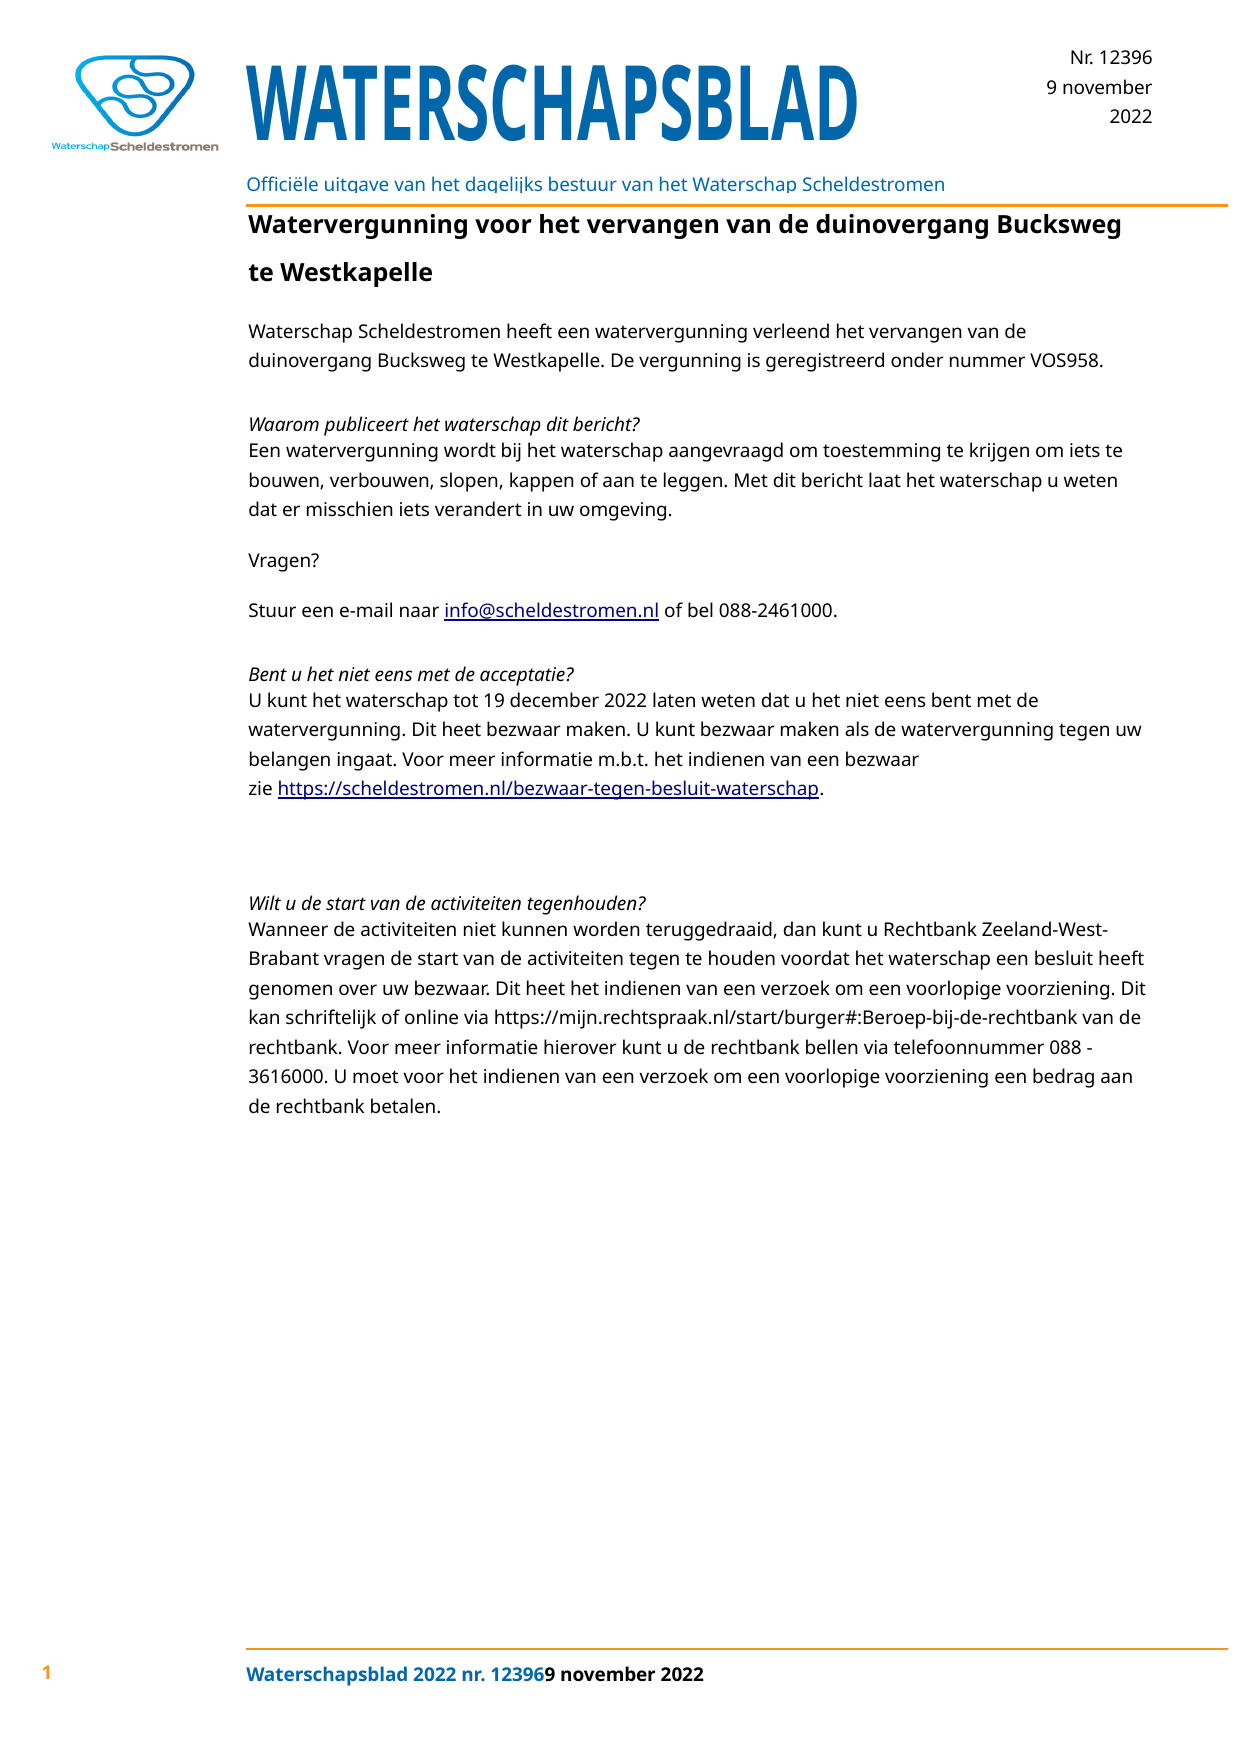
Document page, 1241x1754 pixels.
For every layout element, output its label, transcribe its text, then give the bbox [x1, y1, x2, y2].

text Watervergunning voor het vervangen van de duinovergang Bucksweg te Westkapelle [248, 207, 1152, 288]
text Stuur een e-mail naar info@scheldestromen.nl of bel 088-2461000. [248, 597, 1152, 623]
text Bent u het niet eens met de acceptatie? [248, 661, 1152, 687]
text Waterschap Scheldestromen heeft een watervergunning verleend het vervangen van de duinovergang Bucksweg te Westkapelle. De vergunning is geregistreerd onder nummer VOS958. [248, 318, 1152, 373]
text Waarom publiceert het waterschap dit bericht? [248, 411, 1152, 437]
text Een watervergunning wordt bij het waterschap aangevraagd om toestemming te krijgen om iets te bouwen, verbouwen, slopen, kappen of aan te leggen. Met dit bericht laat het waterschap u weten dat er misschien iets verandert in uw omgeving. [248, 437, 1152, 522]
text Wilt u de start van de activiteiten tegenhouden? [248, 890, 1152, 916]
text Wanneer de activiteiten niet kunnen worden teruggedraaid, dan kunt u Rechtbank Zeeland-West-Brabant vragen de start van de activiteiten tegen te houden voordat het waterschap een besluit heeft genomen over uw bezwaar. Dit heet het indienen van een verzoek om een voorlopige voorziening. Dit kan schriftelijk of online via https://mijn.rechtspraak.nl/start/burger#:Beroep-bij-de-rechtbank van de rechtbank. Voor meer informatie hierover kunt u de rechtbank bellen via telefoonnummer 088 - 3616000. U moet voor het indienen van een verzoek om een voorlopige voorziening een bedrag aan de rechtbank betalen. [248, 916, 1152, 1119]
picture [41, 47, 231, 172]
text Vragen? [248, 547, 1152, 572]
text U kunt het waterschap tot 19 december 2022 laten weten dat u het niet eens bent met de watervergunning. Dit heet bezwaar maken. U kunt bezwaar maken als de watervergunning tegen uw belangen ingaat. Voor meer informatie m.b.t. het indienen van een bezwaar zie https://scheldestromen.nl/bezwaar-tegen-besluit-waterschap. [248, 687, 1152, 801]
